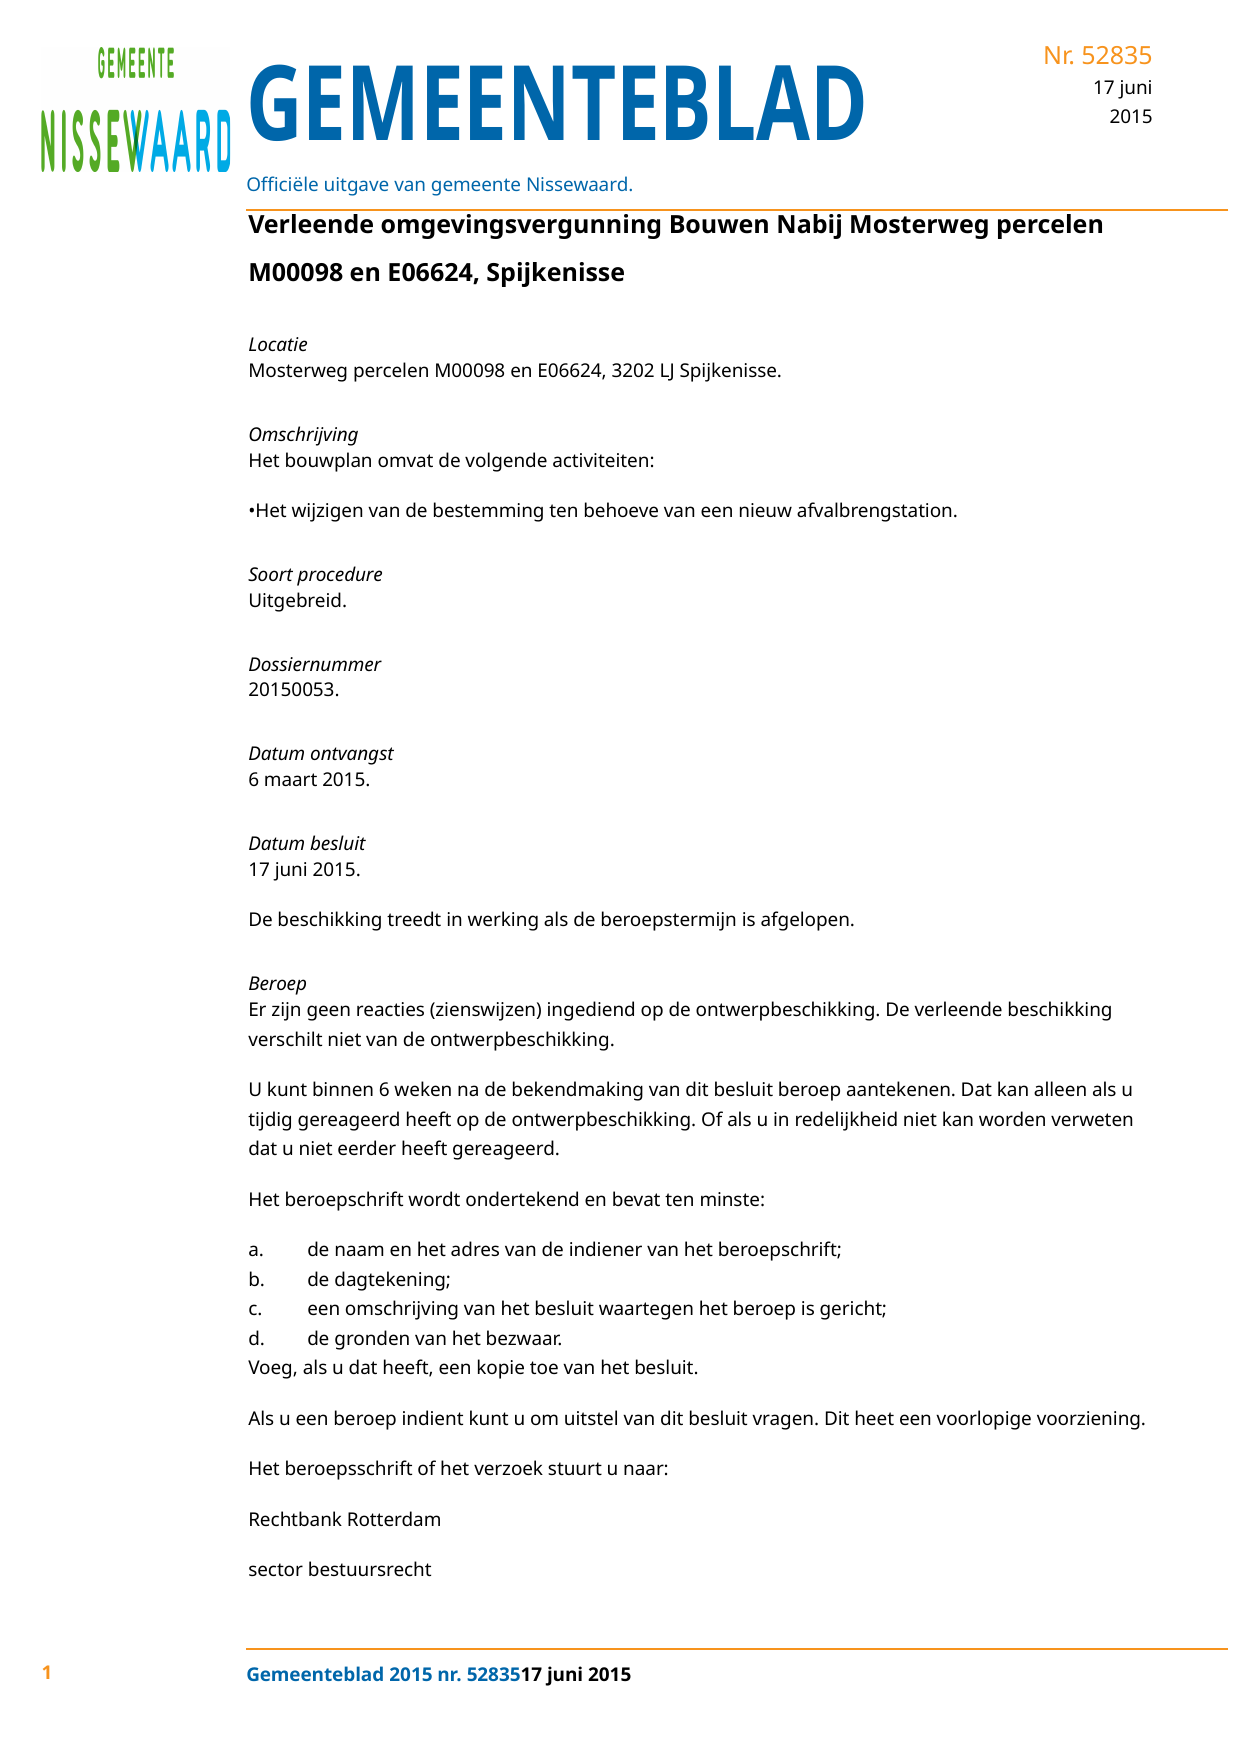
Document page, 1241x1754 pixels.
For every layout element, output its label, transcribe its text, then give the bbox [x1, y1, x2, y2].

list de gronden van het bezwaar. [248, 1325, 1152, 1351]
text U kunt binnen 6 weken na de bekendmaking van dit besluit beroep aantekenen. Dat kan alleen als u tijdig gereageerd heeft op de ontwerpbeschikking. Of als u in redelijkheid niet kan worden verweten dat u niet eerder heeft gereageerd. [248, 1076, 1152, 1161]
text Locatie [248, 331, 1152, 357]
picture [154, 157, 165, 172]
picture [200, 151, 206, 172]
text Soort procedure [248, 561, 1152, 587]
list de dagtekening; [248, 1266, 1152, 1291]
text Dossiernummer [248, 651, 1152, 677]
picture [222, 122, 227, 160]
picture [201, 122, 206, 138]
text 6 maart 2015. [248, 766, 1152, 792]
text Rechtbank Rotterdam [248, 1506, 1152, 1531]
text Datum ontvangst [248, 741, 1152, 766]
text 17 juni 2015. [248, 856, 1152, 882]
text Datum besluit [248, 830, 1152, 856]
text Mosterweg percelen M00098 en E06624, 3202 LJ Spijkenisse. [248, 357, 1152, 383]
text Het beroepschrift wordt ondertekend en bevat ten minste: [248, 1186, 1152, 1211]
text Omschrijving [248, 421, 1152, 447]
picture [176, 157, 187, 172]
text Er zijn geen reacties (zienswijzen) ingediend op de ontwerpbeschikking. De verleende beschikking verschilt niet van de ontwerpbeschikking. [248, 996, 1152, 1051]
text Beroep [248, 970, 1152, 996]
text Uitgebreid. [248, 587, 1152, 613]
text Het beroepsschrift of het verzoek stuurt u naar: [248, 1455, 1152, 1481]
text Voeg, als u dat heeft, een kopie toe van het besluit. [248, 1354, 1152, 1380]
text De beschikking treedt in werking als de beroepstermijn is afgelopen. [248, 906, 1152, 932]
list de naam en het adres van de indiener van het beroepschrift; [248, 1236, 1152, 1262]
text sector bestuursrecht [248, 1556, 1152, 1582]
text Het bouwplan omvat de volgende activiteiten: [248, 447, 1152, 473]
picture [41, 47, 231, 172]
text 20150053. [248, 677, 1152, 702]
list een omschrijving van het besluit waartegen het beroep is gericht; [248, 1295, 1152, 1321]
text Verleende omgevingsvergunning Bouwen Nabij Mosterweg percelen M00098 en E06624, Spijkenisse [248, 211, 1152, 288]
text •Het wijzigen van de bestemming ten behoeve van een nieuw afvalbrengstation. [248, 497, 1152, 523]
text Als u een beroep indient kunt u om uitstel van dit besluit vragen. Dit heet een voorlopige voorziening. [248, 1405, 1152, 1431]
